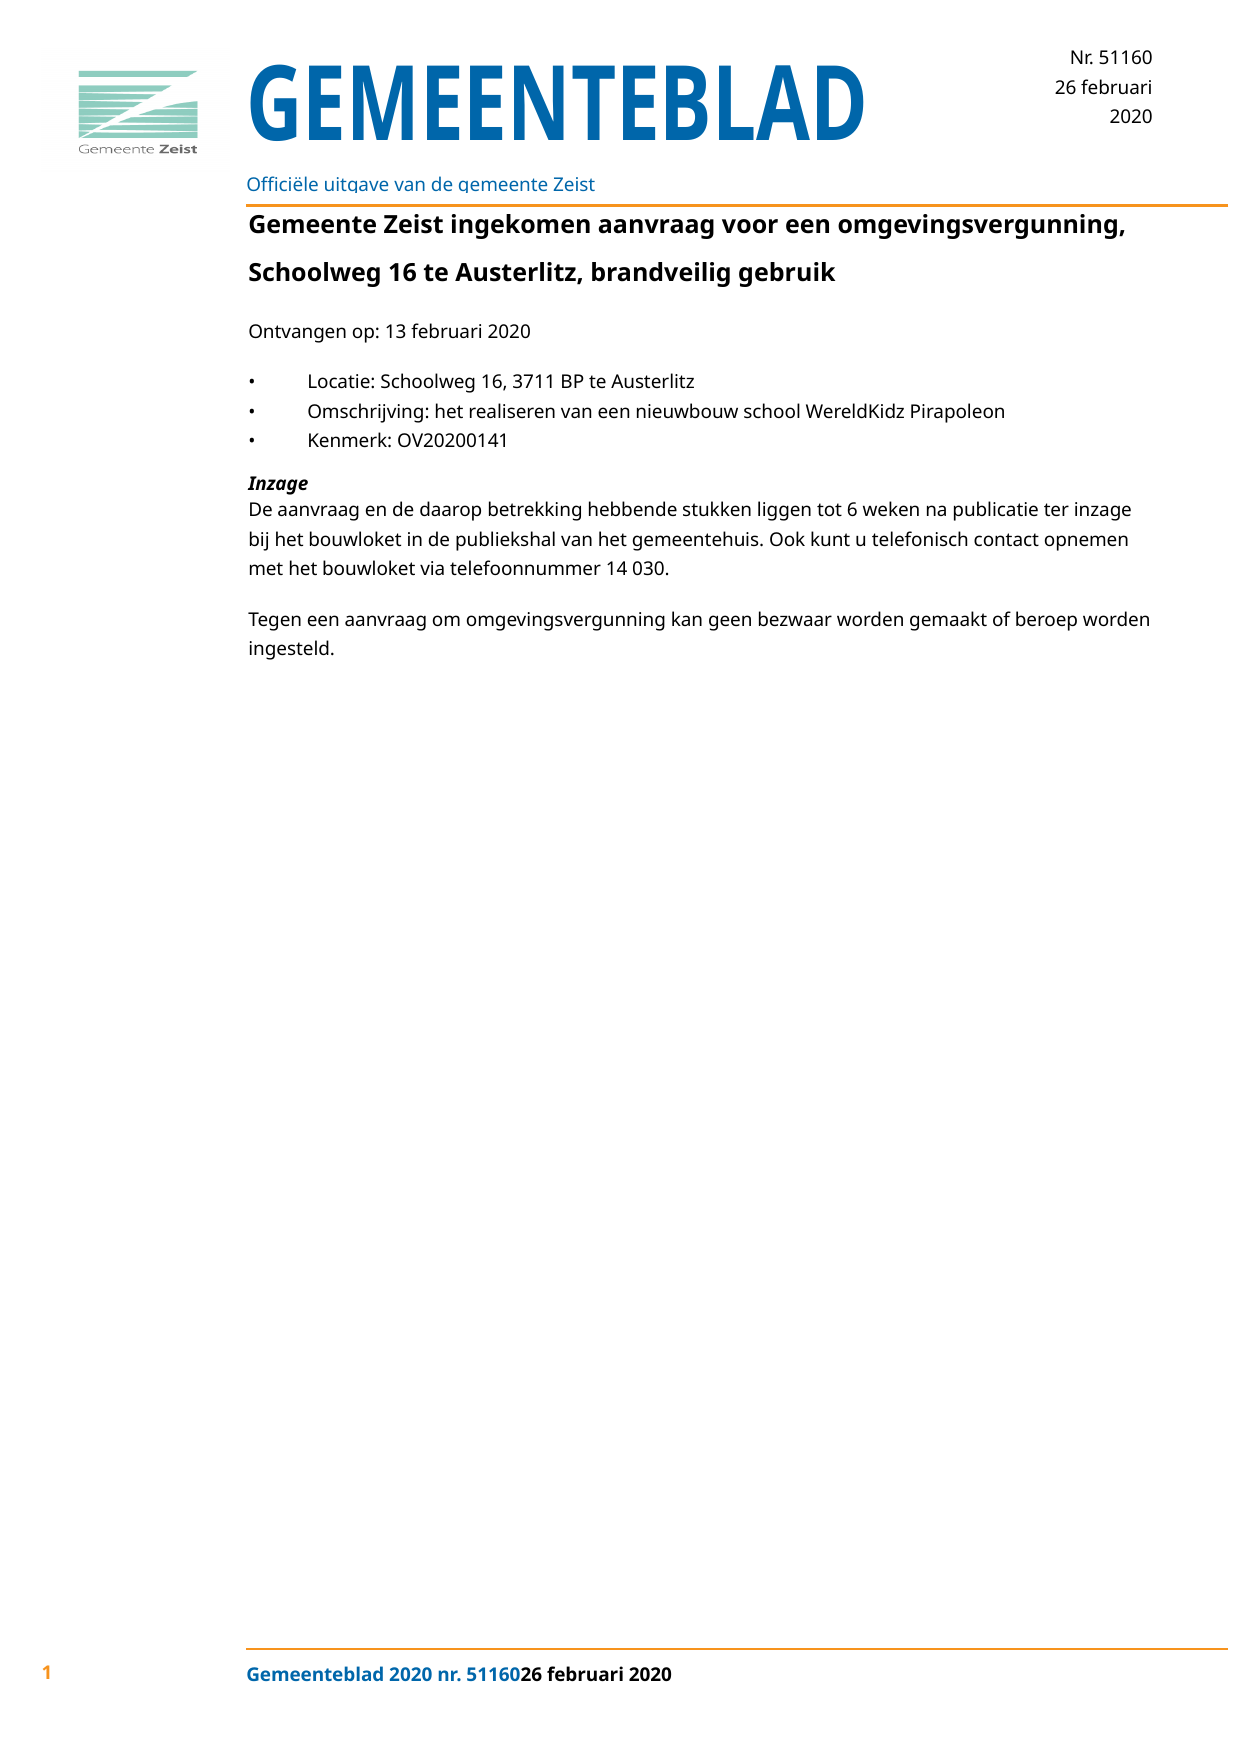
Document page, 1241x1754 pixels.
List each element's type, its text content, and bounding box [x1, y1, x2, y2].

list Omschrijving: het realiseren van een nieuwbouw school WereldKidz Pirapoleon [248, 398, 1152, 424]
text Gemeente Zeist ingekomen aanvraag voor een omgevingsvergunning, Schoolweg 16 te Austerlitz, brandveilig gebruik [248, 207, 1152, 288]
list Kenmerk: OV20200141 [248, 427, 1152, 453]
list Locatie: Schoolweg 16, 3711 BP te Austerlitz [248, 368, 1152, 394]
picture [41, 47, 231, 172]
text Tegen een aanvraag om omgevingsvergunning kan geen bezwaar worden gemaakt of beroep worden ingesteld. [248, 606, 1152, 661]
text De aanvraag en de daarop betrekking hebbende stukken liggen tot 6 weken na publicatie ter inzage bij het bouwloket in de publiekshal van het gemeentehuis. Ook kunt u telefonisch contact opnemen met het bouwloket via telefoonnummer 14 030. [248, 496, 1152, 581]
text Inzage [248, 471, 1152, 496]
text Ontvangen op: 13 februari 2020 [248, 318, 1152, 344]
